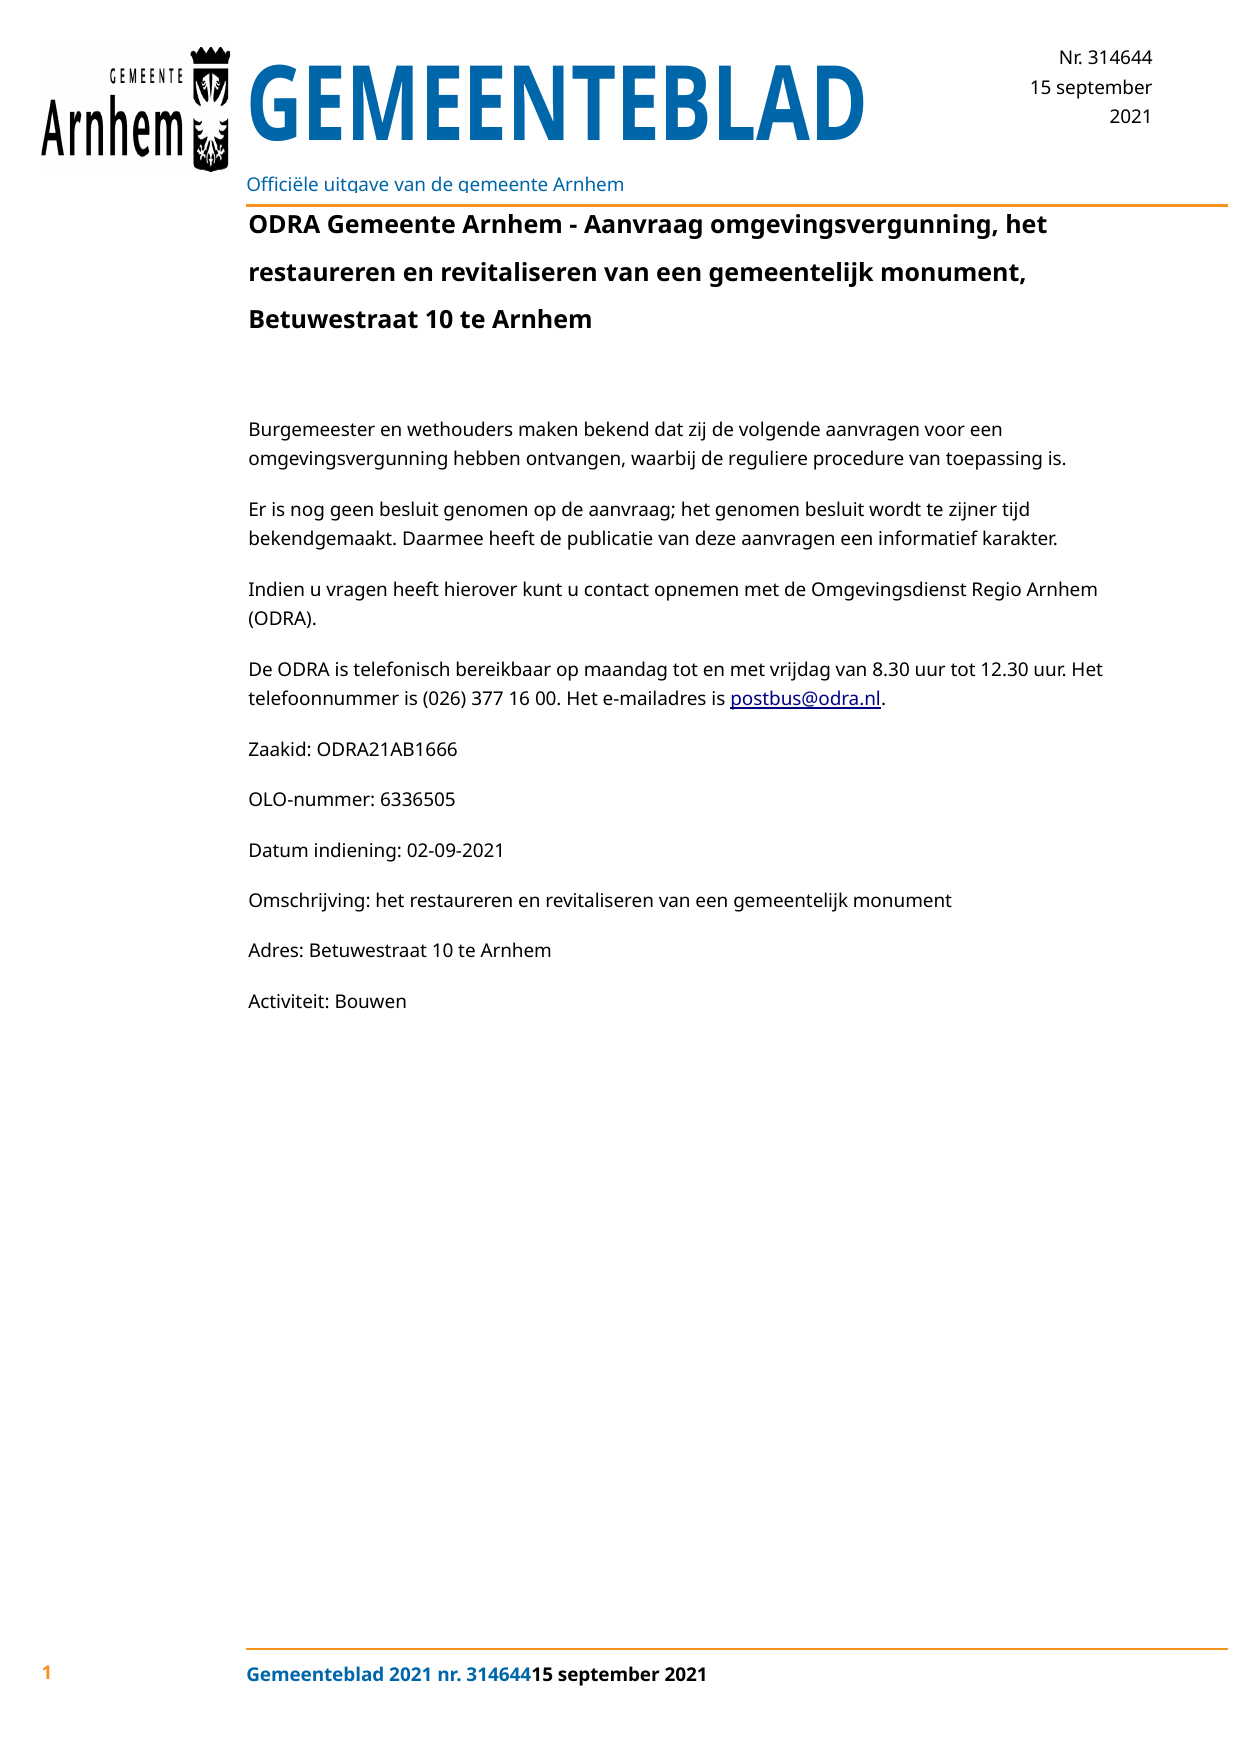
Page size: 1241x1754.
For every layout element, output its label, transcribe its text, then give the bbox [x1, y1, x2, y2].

text OLO-nummer: 6336505 [248, 786, 1152, 812]
text Adres: Betuwestraat 10 te Arnhem [248, 938, 1152, 963]
text Indien u vragen heeft hierover kunt u contact opnemen met de Omgevingsdienst Regio Arnhem (ODRA). [248, 576, 1152, 631]
text Er is nog geen besluit genomen op de aanvraag; het genomen besluit wordt te zijner tijd bekendgemaakt. Daarmee heeft de publicatie van deze aanvragen een informatief karakter. [248, 496, 1152, 551]
text Burgemeester en wethouders maken bekend dat zij de volgende aanvragen voor een omgevingsvergunning hebben ontvangen, waarbij de reguliere procedure van toepassing is. [248, 416, 1152, 471]
picture [41, 47, 231, 172]
text Activiteit: Bouwen [248, 988, 1152, 1014]
text Zaakid: ODRA21AB1666 [248, 736, 1152, 762]
text Datum indiening: 02-09-2021 [248, 837, 1152, 862]
text De ODRA is telefonisch bereikbaar op maandag tot en met vrijdag van 8.30 uur tot 12.30 uur. Het telefoonnummer is (026) 377 16 00. Het e-mailadres is postbus@odra.nl. [248, 656, 1152, 711]
text ODRA Gemeente Arnhem - Aanvraag omgevingsvergunning, het restaureren en revitaliseren van een gemeentelijk monument, Betuwestraat 10 te Arnhem [248, 207, 1152, 336]
text Omschrijving: het restaureren en revitaliseren van een gemeentelijk monument [248, 887, 1152, 913]
